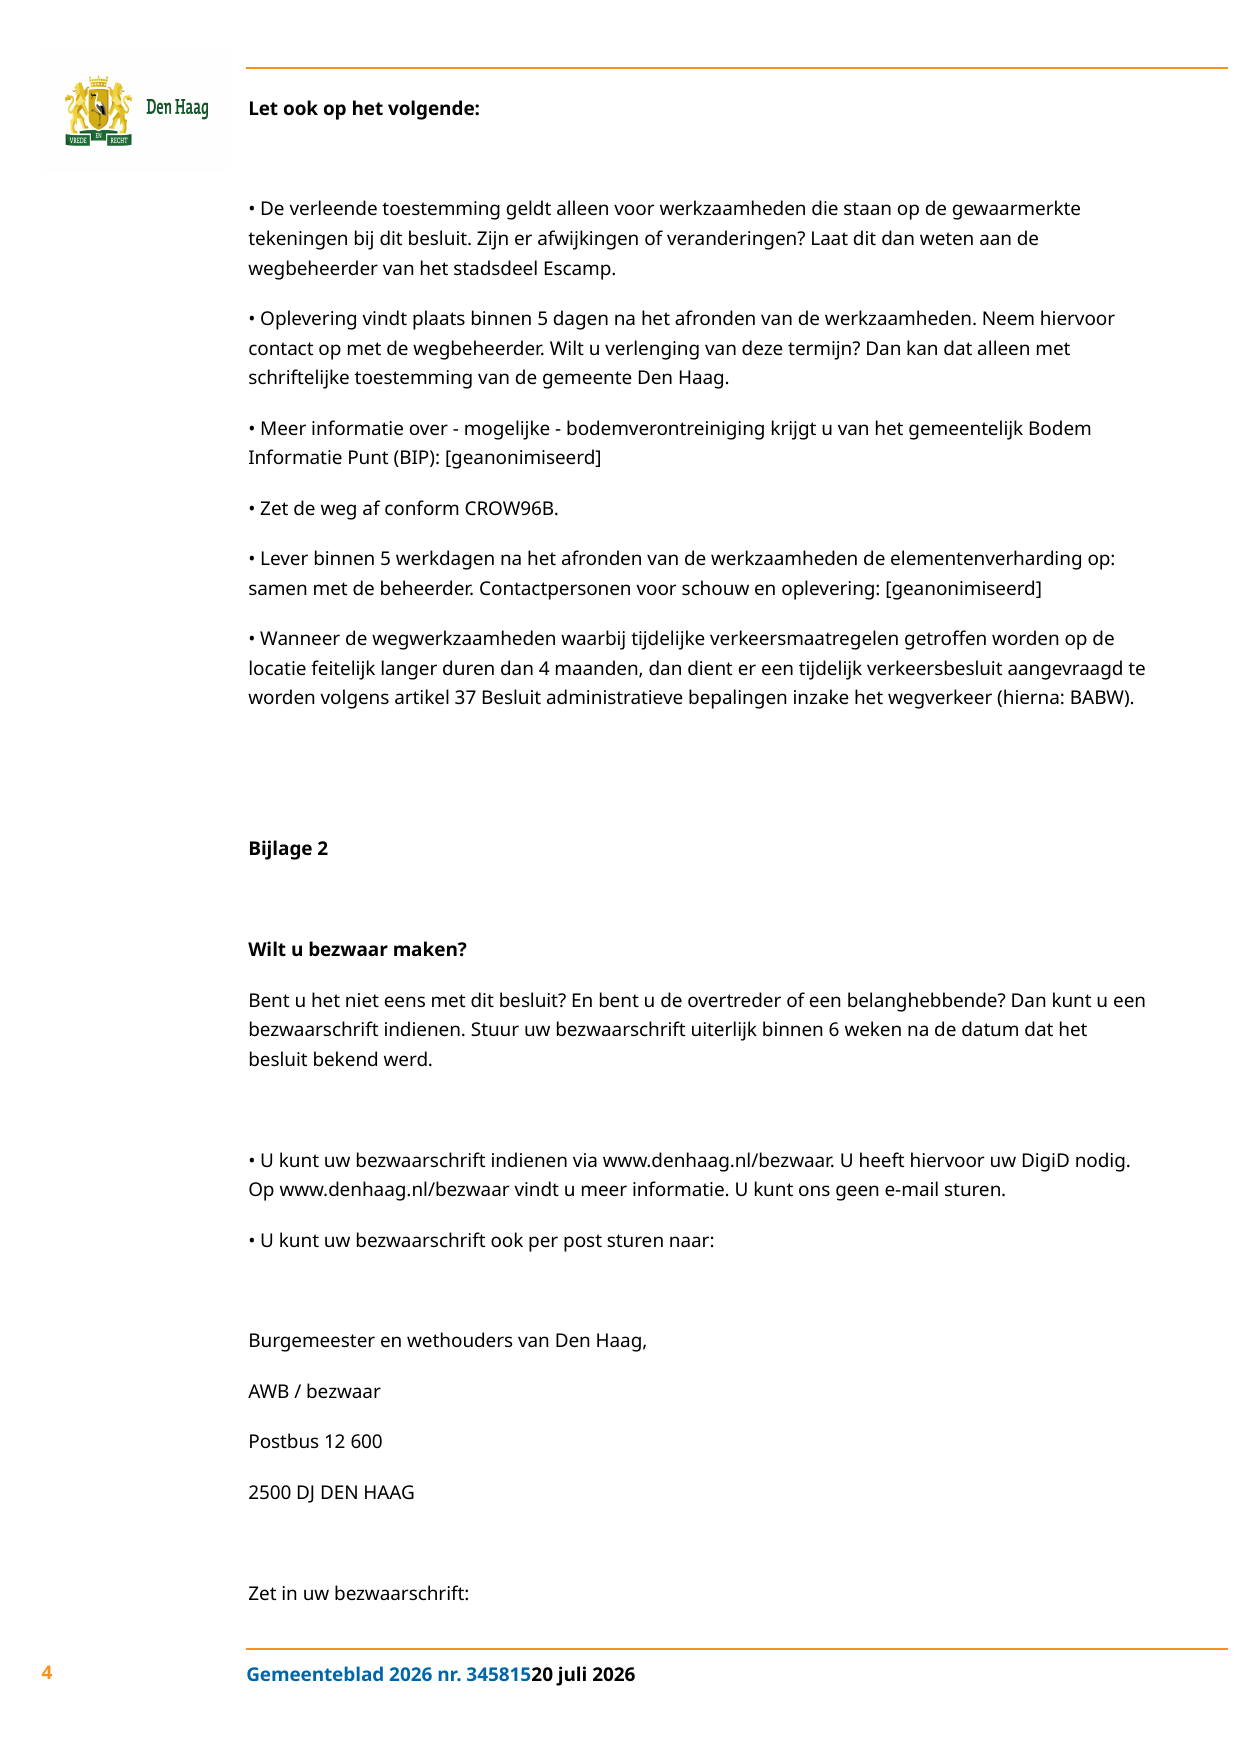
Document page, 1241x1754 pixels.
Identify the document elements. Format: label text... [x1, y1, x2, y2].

text • De verleende toestemming geldt alleen voor werkzaamheden die staan op de gewaarmerkte tekeningen bij dit besluit. Zijn er afwijkingen of veranderingen? Laat dit dan weten aan de wegbeheerder van het stadsdeel Escamp. [248, 196, 1152, 281]
text Wilt u bezwaar maken? [248, 936, 1152, 962]
text Zet in uw bezwaarschrift: [248, 1580, 1152, 1606]
text 2500 DJ DEN HAAG [248, 1479, 1152, 1505]
picture [41, 47, 231, 172]
text • Oplevering vindt plaats binnen 5 dagen na het afronden van de werkzaamheden. Neem hiervoor contact op met de wegbeheerder. Wilt u verlenging van deze termijn? Dan kan dat alleen met schriftelijke toestemming van de gemeente Den Haag. [248, 305, 1152, 390]
text Bent u het niet eens met dit besluit? En bent u de overtreder of een belanghebbende? Dan kunt u een bezwaarschrift indienen. Stuur uw bezwaarschrift uiterlijk binnen 6 weken na de datum dat het besluit bekend werd. [248, 987, 1152, 1072]
text Bijlage 2 [248, 836, 1152, 861]
text Burgemeester en wethouders van Den Haag, [248, 1328, 1152, 1353]
text • U kunt uw bezwaarschrift ook per post sturen naar: [248, 1227, 1152, 1253]
text Let ook op het volgende: [248, 95, 1152, 121]
text • U kunt uw bezwaarschrift indienen via www.denhaag.nl/bezwaar. U heeft hiervoor uw DigiD nodig. Op www.denhaag.nl/bezwaar vindt u meer informatie. U kunt ons geen e-mail sturen. [248, 1147, 1152, 1202]
text • Meer informatie over - mogelijke - bodemverontreiniging krijgt u van het gemeentelijk Bodem Informatie Punt (BIP): [geanonimiseerd] [248, 415, 1152, 470]
text • Lever binnen 5 werkdagen na het afronden van de werkzaamheden de elementenverharding op: samen met de beheerder. Contactpersonen voor schouw en oplevering: [geanonimiseerd] [248, 545, 1152, 601]
text AWB / bezwaar [248, 1378, 1152, 1404]
text Postbus 12 600 [248, 1428, 1152, 1454]
text • Wanneer de wegwerkzaamheden waarbij tijdelijke verkeersmaatregelen getroffen worden op de locatie feitelijk langer duren dan 4 maanden, dan dient er een tijdelijk verkeersbesluit aangevraagd te worden volgens artikel 37 Besluit administratieve bepalingen inzake het wegverkeer (hierna: BABW). [248, 625, 1152, 710]
text • Zet de weg af conform CROW96B. [248, 495, 1152, 521]
